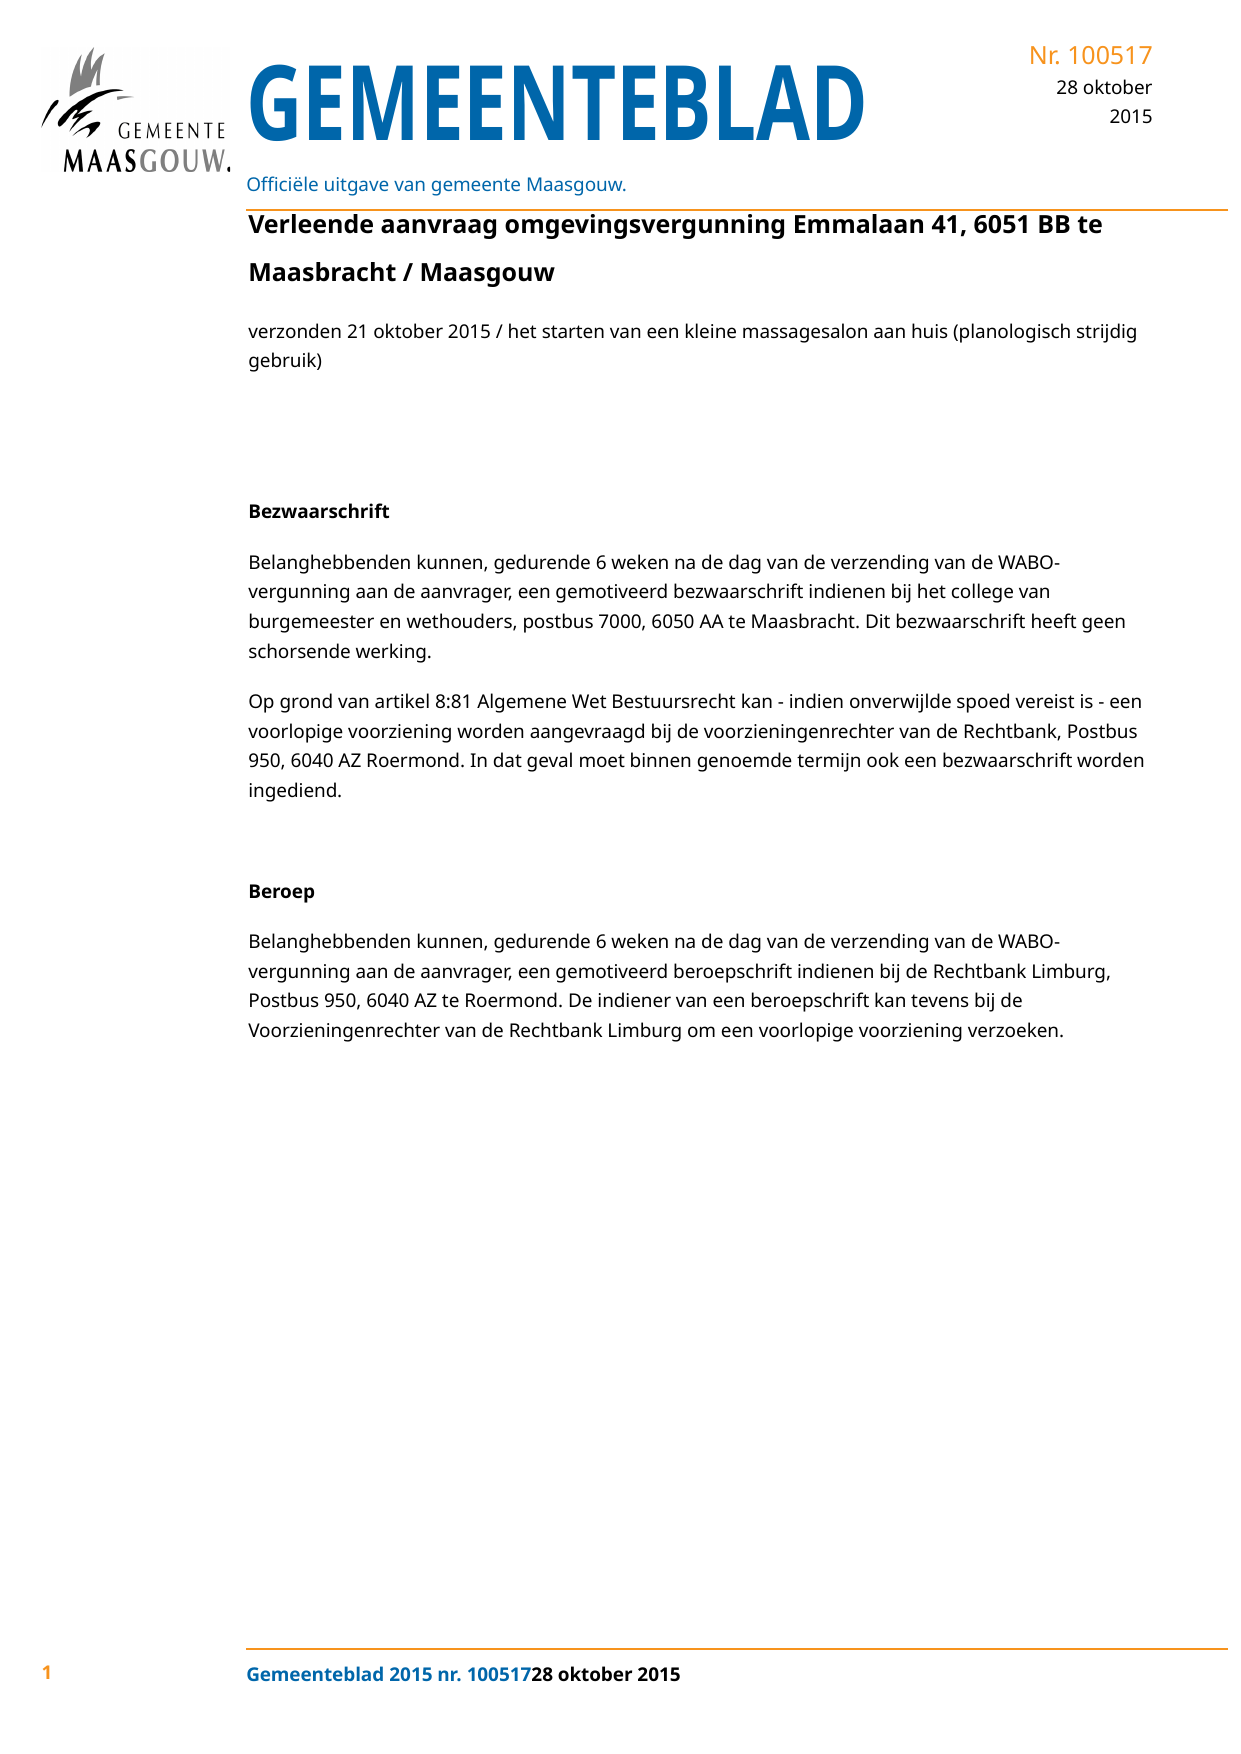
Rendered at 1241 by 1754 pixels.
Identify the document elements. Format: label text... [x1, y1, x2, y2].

text Verleende aanvraag omgevingsvergunning Emmalaan 41, 6051 BB te Maasbracht / Maasgouw [248, 211, 1152, 288]
picture [41, 47, 231, 172]
text verzonden 21 oktober 2015 / het starten van een kleine massagesalon aan huis (planologisch strijdig gebruik) [248, 318, 1152, 373]
text Bezwaarschrift [248, 499, 1152, 524]
text Beroep [248, 878, 1152, 904]
text Belanghebbenden kunnen, gedurende 6 weken na de dag van de verzending van de WABO-vergunning aan de aanvrager, een gemotiveerd beroepschrift indienen bij de Rechtbank Limburg, Postbus 950, 6040 AZ te Roermond. De indiener van een beroepschrift kan tevens bij de Voorzieningenrechter van de Rechtbank Limburg om een voorlopige voorziening verzoeken. [248, 928, 1152, 1043]
text Op grond van artikel 8:81 Algemene Wet Bestuursrecht kan - indien onverwijlde spoed vereist is - een voorlopige voorziening worden aangevraagd bij de voorzieningenrechter van de Rechtbank, Postbus 950, 6040 AZ Roermond. In dat geval moet binnen genoemde termijn ook een bezwaarschrift worden ingediend. [248, 688, 1152, 803]
text Belanghebbenden kunnen, gedurende 6 weken na de dag van de verzending van de WABO-vergunning aan de aanvrager, een gemotiveerd bezwaarschrift indienen bij het college van burgemeester en wethouders, postbus 7000, 6050 AA te Maasbracht. Dit bezwaarschrift heeft geen schorsende werking. [248, 549, 1152, 664]
